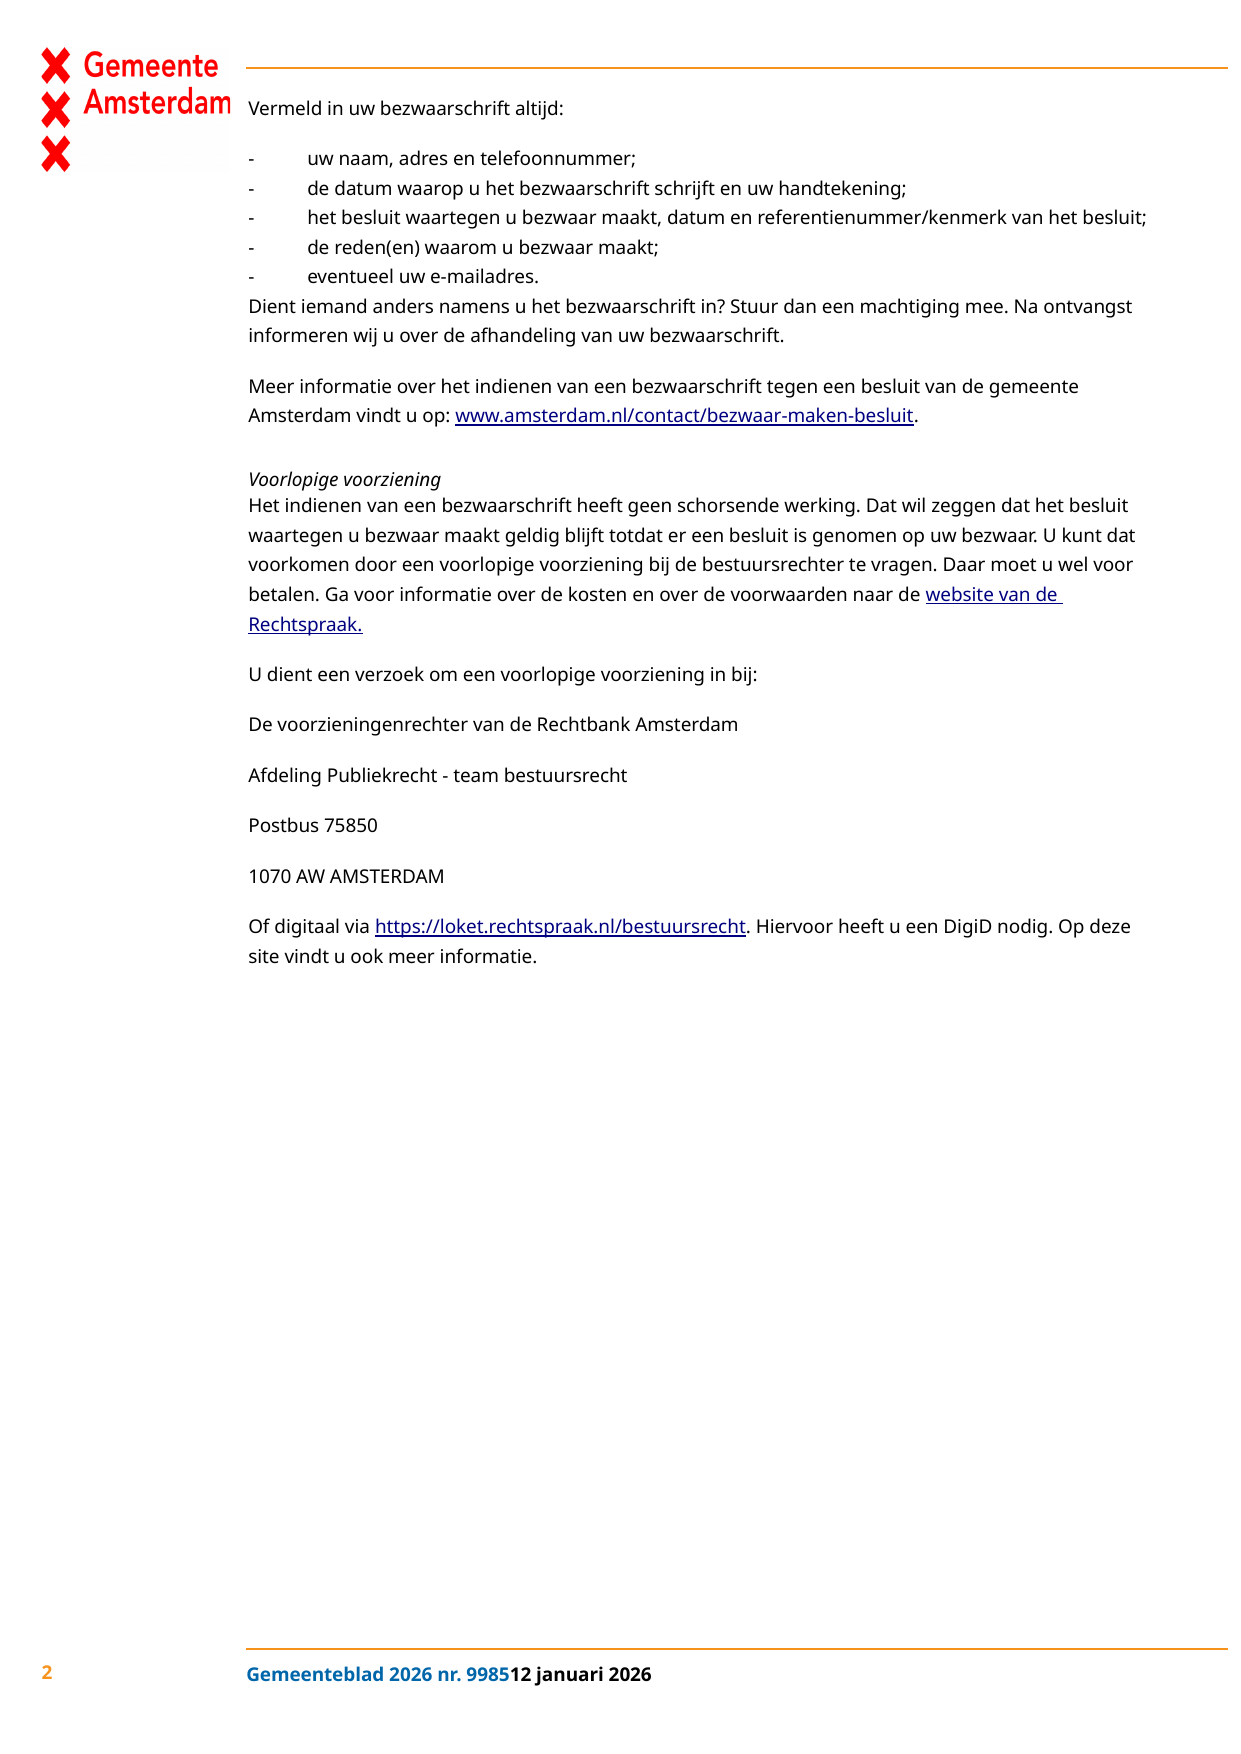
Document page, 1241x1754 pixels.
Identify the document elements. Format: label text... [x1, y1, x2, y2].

text Vermeld in uw bezwaarschrift altijd: [248, 95, 1152, 121]
list de reden(en) waarom u bezwaar maakt; [248, 234, 1152, 260]
text De voorzieningenrechter van de Rechtbank Amsterdam [248, 712, 1152, 737]
list het besluit waartegen u bezwaar maakt, datum en referentienummer/kenmerk van het besluit; [248, 204, 1152, 230]
text Het indienen van een bezwaarschrift heeft geen schorsende werking. Dat wil zeggen dat het besluit waartegen u bezwaar maakt geldig blijft totdat er een besluit is genomen op uw bezwaar. U kunt dat voorkomen door een voorlopige voorziening bij de bestuursrechter te vragen. Daar moet u wel voor betalen. Ga voor informatie over de kosten en over de voorwaarden naar de website van de Rechtspraak. [248, 492, 1152, 636]
list uw naam, adres en telefoonnummer; [248, 145, 1152, 171]
text Of digitaal via https://loket.rechtspraak.nl/bestuursrecht. Hiervoor heeft u een DigiD nodig. Op deze site vindt u ook meer informatie. [248, 913, 1152, 968]
text Postbus 75850 [248, 812, 1152, 838]
text 1070 AW AMSTERDAM [248, 863, 1152, 888]
text Afdeling Publiekrecht - team bestuursrecht [248, 762, 1152, 788]
list de datum waarop u het bezwaarschrift schrijft en uw handtekening; [248, 175, 1152, 201]
text Voorlopige voorziening [248, 467, 1152, 492]
text Dient iemand anders namens u het bezwaarschrift in? Stuur dan een machtiging mee. Na ontvangst informeren wij u over de afhandeling van uw bezwaarschrift. [248, 293, 1152, 348]
text U dient een verzoek om een voorlopige voorziening in bij: [248, 661, 1152, 687]
list eventueel uw e-mailadres. [248, 263, 1152, 289]
text Meer informatie over het indienen van een bezwaarschrift tegen een besluit van de gemeente Amsterdam vindt u op: www.amsterdam.nl/contact/bezwaar-maken-besluit. [248, 373, 1152, 428]
picture [41, 47, 231, 172]
